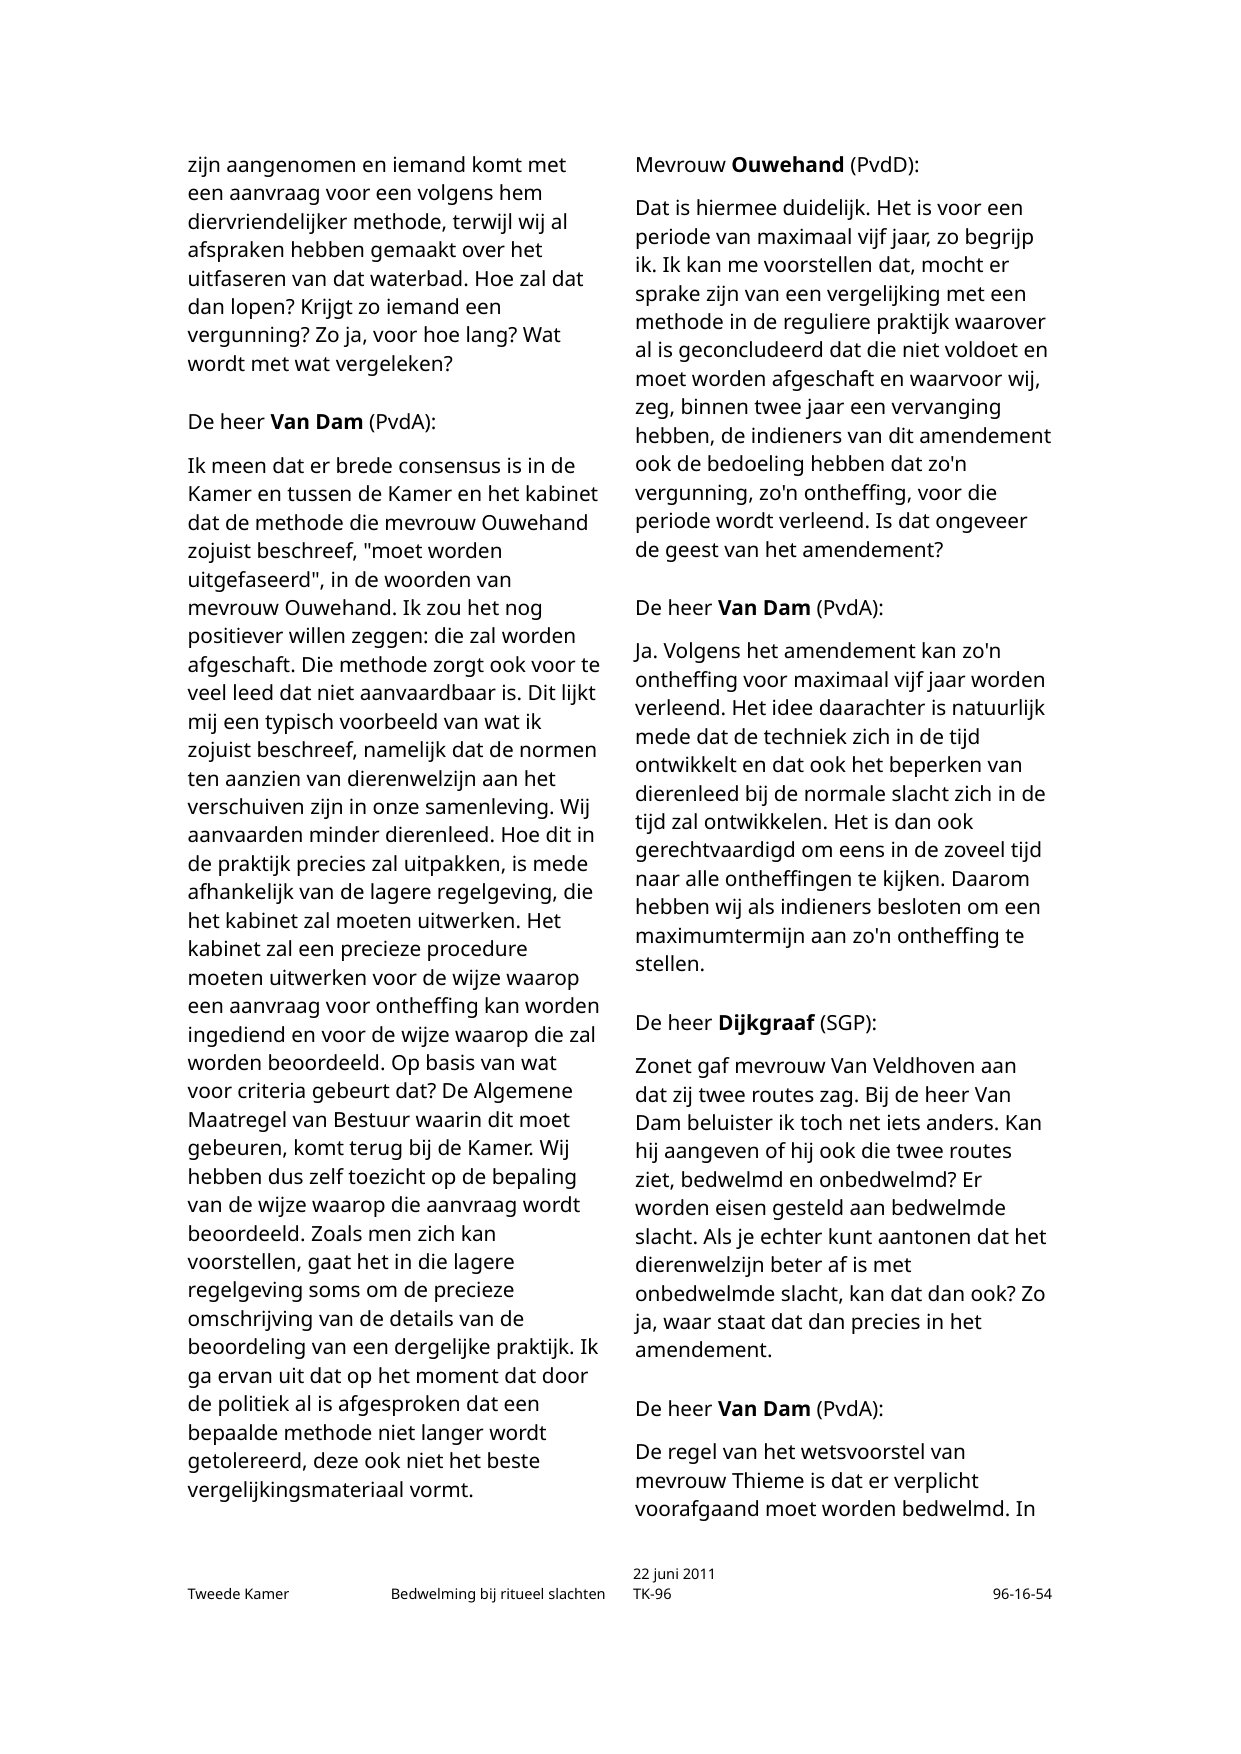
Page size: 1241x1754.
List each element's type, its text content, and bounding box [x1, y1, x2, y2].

text Mevrouw Ouwehand (PvdD): [635, 150, 1053, 178]
text De heer Van Dam (PvdA): [635, 1394, 1053, 1422]
text Ja. Volgens het amendement kan zo'n ontheffing voor maximaal vijf jaar worden verleend. Het idee daarachter is natuurlijk mede dat de techniek zich in de tijd ontwikkelt en dat ook het beperken van dierenleed bij de normale slacht zich in de tijd zal ontwikkelen. Het is dan ook gerechtvaardigd om eens in de zoveel tijd naar alle ontheffingen te kijken. Daarom hebben wij als indieners besloten om een maximumtermijn aan zo'n ontheffing te stellen. [635, 637, 1053, 978]
text Zonet gaf mevrouw Van Veldhoven aan dat zij twee routes zag. Bij de heer Van Dam beluister ik toch net iets anders. Kan hij aangeven of hij ook die twee routes ziet, bedwelmd en onbedwelmd? Er worden eisen gesteld aan bedwelmde slacht. Als je echter kunt aantonen dat het dierenwelzijn beter af is met onbedwelmde slacht, kan dat dan ook? Zo ja, waar staat dat dan precies in het amendement. [635, 1051, 1053, 1364]
text zijn aangenomen en iemand komt met een aanvraag voor een volgens hem diervriendelijker methode, terwijl wij al afspraken hebben gemaakt over het uitfaseren van dat waterbad. Hoe zal dat dan lopen? Krijgt zo iemand een vergunning? Zo ja, voor hoe lang? Wat wordt met wat vergeleken? [187, 150, 605, 377]
text De heer Van Dam (PvdA): [635, 593, 1053, 622]
text Ik meen dat er brede consensus is in de Kamer en tussen de Kamer en het kabinet dat de methode die mevrouw Ouwehand zojuist beschreef, "moet worden uitgefaseerd", in de woorden van mevrouw Ouwehand. Ik zou het nog positiever willen zeggen: die zal worden afgeschaft. Die methode zorgt ook voor te veel leed dat niet aanvaardbaar is. Dit lijkt mij een typisch voorbeeld van wat ik zojuist beschreef, namelijk dat de normen ten aanzien van dierenwelzijn aan het verschuiven zijn in onze samenleving. Wij aanvaarden minder dierenleed. Hoe dit in de praktijk precies zal uitpakken, is mede afhankelijk van de lagere regelgeving, die het kabinet zal moeten uitwerken. Het kabinet zal een precieze procedure moeten uitwerken voor de wijze waarop een aanvraag voor ontheffing kan worden ingediend en voor de wijze waarop die zal worden beoordeeld. Op basis van wat voor criteria gebeurt dat? De Algemene Maatregel van Bestuur waarin dit moet gebeuren, komt terug bij de Kamer. Wij hebben dus zelf toezicht op de bepaling van de wijze waarop die aanvraag wordt beoordeeld. Zoals men zich kan voorstellen, gaat het in die lagere regelgeving soms om de precieze omschrijving van de details van de beoordeling van een dergelijke praktijk. Ik ga ervan uit dat op het moment dat door de politiek al is afgesproken dat een bepaalde methode niet langer wordt getolereerd, deze ook niet het beste vergelijkingsmateriaal vormt. [187, 451, 605, 1503]
text De heer Van Dam (PvdA): [187, 407, 605, 436]
text De heer Dijkgraaf (SGP): [635, 1008, 1053, 1036]
text De regel van het wetsvoorstel van mevrouw Thieme is dat er verplicht voorafgaand moet worden bedwelmd. In [635, 1437, 1053, 1523]
text Dat is hiermee duidelijk. Het is voor een periode van maximaal vijf jaar, zo begrijp ik. Ik kan me voorstellen dat, mocht er sprake zijn van een vergelijking met een methode in de reguliere praktijk waarover al is geconcludeerd dat die niet voldoet en moet worden afgeschaft en waarvoor wij, zeg, binnen twee jaar een vervanging hebben, de indieners van dit amendement ook de bedoeling hebben dat zo'n vergunning, zo'n ontheffing, voor die periode wordt verleend. Is dat ongeveer de geest van het amendement? [635, 193, 1053, 563]
